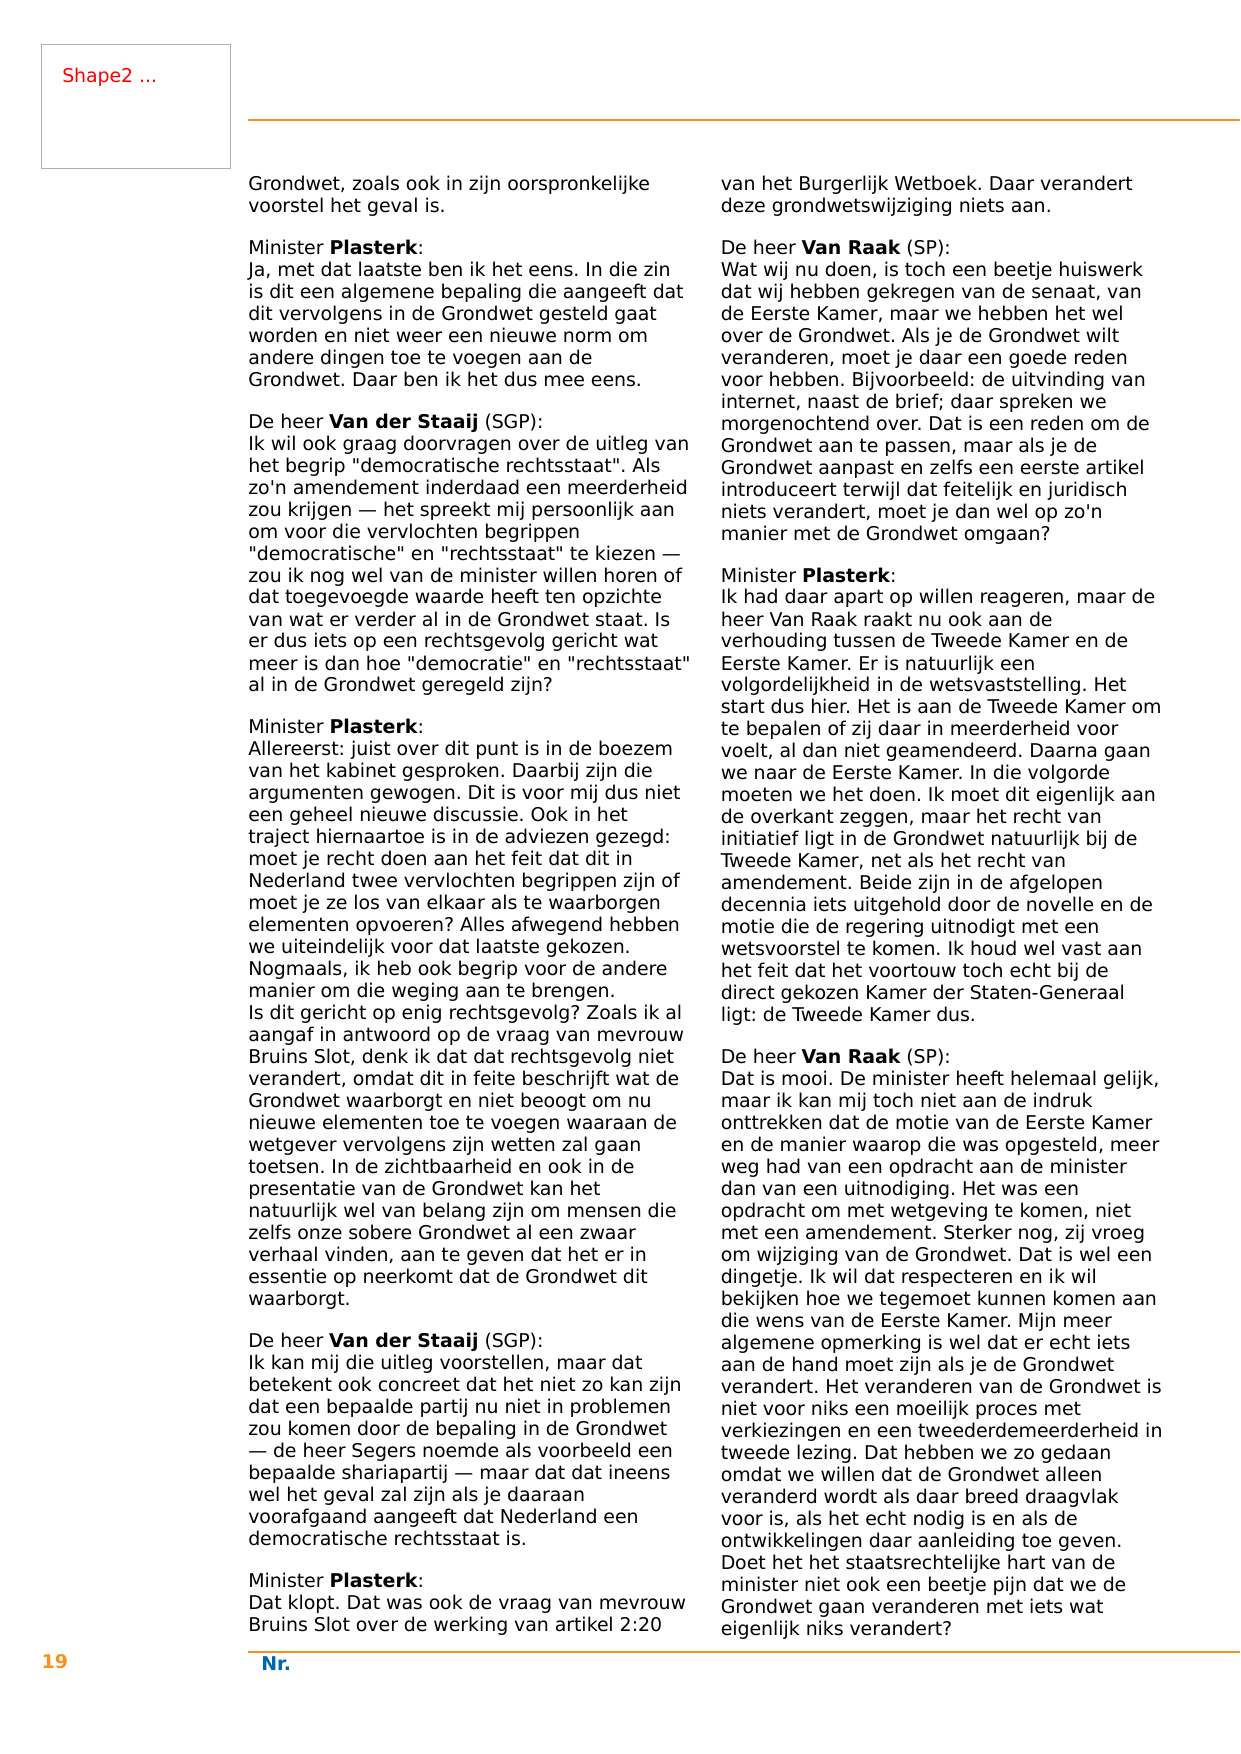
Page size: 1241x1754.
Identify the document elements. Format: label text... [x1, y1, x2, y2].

text Is dit gericht op enig rechtsgevolg? Zoals ik al aangaf in antwoord op de vraag van mevrouw Bruins Slot, denk ik dat dat rechtsgevolg niet verandert, omdat dit in feite beschrijft wat de Grondwet waarborgt en niet beoogt om nu nieuwe elementen toe te voegen waaraan de wetgever vervolgens zijn wetten zal gaan toetsen. In de zichtbaarheid en ook in de presentatie van de Grondwet kan het natuurlijk wel van belang zijn om mensen die zelfs onze sobere Grondwet al een zwaar verhaal vinden, aan te geven dat het er in essentie op neerkomt dat de Grondwet dit waarborgt. [248, 1002, 691, 1310]
text Dat klopt. Dat was ook de vraag van mevrouw Bruins Slot over de werking van artikel 2:20 [248, 1592, 691, 1636]
text De heer Van Raak (SP): [721, 1046, 1163, 1068]
text Ja, met dat laatste ben ik het eens. In die zin is dit een algemene bepaling die aangeeft dat dit vervolgens in de Grondwet gesteld gaat worden en niet weer een nieuwe norm om andere dingen toe te voegen aan de Grondwet. Daar ben ik het dus mee eens. [248, 259, 691, 391]
text Dat is mooi. De minister heeft helemaal gelijk, maar ik kan mij toch niet aan de indruk onttrekken dat de motie van de Eerste Kamer en de manier waarop die was opgesteld, meer weg had van een opdracht aan de minister dan van een uitnodiging. Het was een opdracht om met wetgeving te komen, niet met een amendement. Sterker nog, zij vroeg om wijziging van de Grondwet. Dat is wel een dingetje. Ik wil dat respecteren en ik wil bekijken hoe we tegemoet kunnen komen aan die wens van de Eerste Kamer. Mijn meer algemene opmerking is wel dat er echt iets aan de hand moet zijn als je de Grondwet verandert. Het veranderen van de Grondwet is niet voor niks een moeilijk proces met verkiezingen en een tweederdemeerderheid in tweede lezing. Dat hebben we zo gedaan omdat we willen dat de Grondwet alleen veranderd wordt als daar breed draagvlak voor is, als het echt nodig is en als de ontwikkelingen daar aanleiding toe geven. Doet het het staatsrechtelijke hart van de minister niet ook een beetje pijn dat we de Grondwet gaan veranderen met iets wat eigenlijk niks verandert? [721, 1068, 1163, 1639]
text Minister Plasterk: [248, 1569, 691, 1592]
text Ik had daar apart op willen reageren, maar de heer Van Raak raakt nu ook aan de verhouding tussen de Tweede Kamer en de Eerste Kamer. Er is natuurlijk een volgordelijkheid in de wetsvaststelling. Het start dus hier. Het is aan de Tweede Kamer om te bepalen of zij daar in meerderheid voor voelt, al dan niet geamendeerd. Daarna gaan we naar de Eerste Kamer. In die volgorde moeten we het doen. Ik moet dit eigenlijk aan de overkant zeggen, maar het recht van initiatief ligt in de Grondwet natuurlijk bij de Tweede Kamer, net als het recht van amendement. Beide zijn in de afgelopen decennia iets uitgehold door de novelle en de motie die de regering uitnodigt met een wetsvoorstel te komen. Ik houd wel vast aan het feit dat het voortouw toch echt bij de direct gekozen Kamer der Staten-Generaal ligt: de Tweede Kamer dus. [721, 586, 1163, 1026]
text Wat wij nu doen, is toch een beetje huiswerk dat wij hebben gekregen van de senaat, van de Eerste Kamer, maar we hebben het wel over de Grondwet. Als je de Grondwet wilt veranderen, moet je daar een goede reden voor hebben. Bijvoorbeeld: de uitvinding van internet, naast de brief; daar spreken we morgenochtend over. Dat is een reden om de Grondwet aan te passen, maar als je de Grondwet aanpast en zelfs een eerste artikel introduceert terwijl dat feitelijk en juridisch niets verandert, moet je dan wel op zo'n manier met de Grondwet omgaan? [721, 259, 1163, 544]
text De heer Van Raak (SP): [721, 237, 1163, 259]
text Ik kan mij die uitleg voorstellen, maar dat betekent ook concreet dat het niet zo kan zijn dat een bepaalde partij nu niet in problemen zou komen door de bepaling in de Grondwet — de heer Segers noemde als voorbeeld een bepaalde shariapartij — maar dat dat ineens wel het geval zal zijn als je daaraan voorafgaand aangeeft dat Nederland een democratische rechtsstaat is. [248, 1352, 691, 1549]
text De heer Van der Staaij (SGP): [248, 1330, 691, 1352]
text Minister Plasterk: [721, 564, 1163, 586]
text De heer Van der Staaij (SGP): [248, 411, 691, 433]
text Grondwet, zoals ook in zijn oorspronkelijke voorstel het geval is. [248, 173, 691, 217]
text Minister Plasterk: [248, 716, 691, 738]
text Minister Plasterk: [248, 237, 691, 259]
text Allereerst: juist over dit punt is in de boezem van het kabinet gesproken. Daarbij zijn die argumenten gewogen. Dit is voor mij dus niet een geheel nieuwe discussie. Ook in het traject hiernaartoe is in de adviezen gezegd: moet je recht doen aan het feit dat dit in Nederland twee vervlochten begrippen zijn of moet je ze los van elkaar als te waarborgen elementen opvoeren? Alles afwegend hebben we uiteindelijk voor dat laatste gekozen. Nogmaals, ik heb ook begrip voor de andere manier om die weging aan te brengen. [248, 738, 691, 1002]
text Ik wil ook graag doorvragen over de uitleg van het begrip "democratische rechtsstaat". Als zo'n amendement inderdaad een meerderheid zou krijgen — het spreekt mij persoonlijk aan om voor die vervlochten begrippen "democratische" en "rechtsstaat" te kiezen — zou ik nog wel van de minister willen horen of dat toegevoegde waarde heeft ten opzichte van wat er verder al in de Grondwet staat. Is er dus iets op een rechtsgevolg gericht wat meer is dan hoe "democratie" en "rechtsstaat" al in de Grondwet geregeld zijn? [248, 433, 691, 696]
text van het Burgerlijk Wetboek. Daar verandert deze grondwetswijziging niets aan. [721, 173, 1163, 217]
